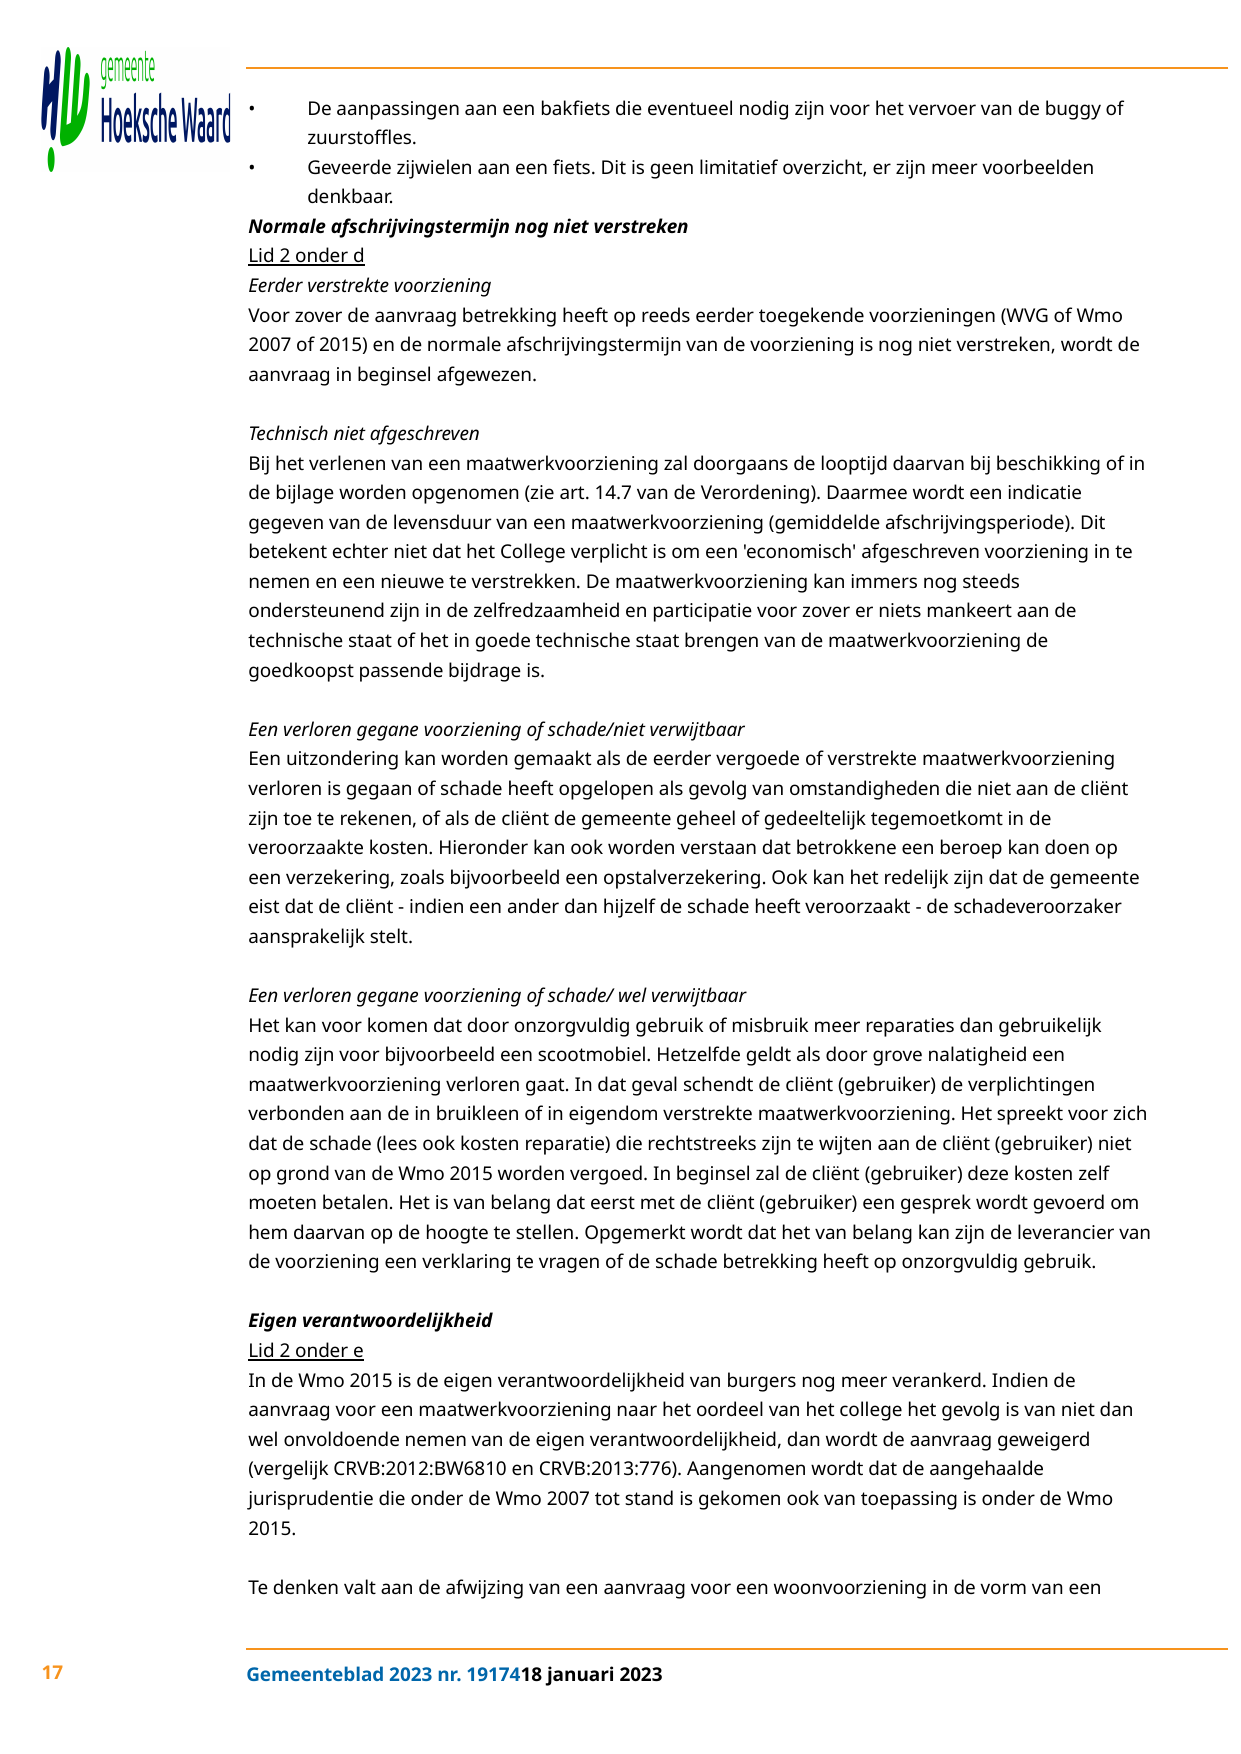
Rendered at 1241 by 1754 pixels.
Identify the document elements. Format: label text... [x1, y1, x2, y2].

text Een verloren gegane voorziening of schade/niet verwijtbaar [248, 716, 1152, 742]
picture [41, 47, 231, 172]
text Te denken valt aan de afwijzing van een aanvraag voor een woonvoorziening in de vorm van een [248, 1574, 1152, 1600]
text Lid 2 onder e [248, 1337, 1152, 1363]
text In de Wmo 2015 is de eigen verantwoordelijkheid van burgers nog meer verankerd. Indien de aanvraag voor een maatwerkvoorziening naar het oordeel van het college het gevolg is van niet dan wel onvoldoende nemen van de eigen verantwoordelijkheid, dan wordt de aanvraag geweigerd (vergelijk CRVB:2012:BW6810 en CRVB:2013:776). Aangenomen wordt dat de aangehaalde jurisprudentie die onder de Wmo 2007 tot stand is gekomen ook van toepassing is onder de Wmo 2015. [248, 1367, 1152, 1541]
text Normale afschrijvingstermijn nog niet verstreken [248, 213, 1152, 239]
text Een verloren gegane voorziening of schade/ wel verwijtbaar [248, 982, 1152, 1008]
text Eigen verantwoordelijkheid [248, 1308, 1152, 1333]
text Eerder verstrekte voorziening [248, 272, 1152, 298]
text Technisch niet afgeschreven [248, 420, 1152, 446]
list Geveerde zijwielen aan een fiets. Dit is geen limitatief overzicht, er zijn meer voorbeelden denkbaar. [248, 154, 1152, 209]
text Bij het verlenen van een maatwerkvoorziening zal doorgaans de looptijd daarvan bij beschikking of in de bijlage worden opgenomen (zie art. 14.7 van de Verordening). Daarmee wordt een indicatie gegeven van de levensduur van een maatwerkvoorziening (gemiddelde afschrijvingsperiode). Dit betekent echter niet dat het College verplicht is om een 'economisch' afgeschreven voorziening in te nemen en een nieuwe te verstrekken. De maatwerkvoorziening kan immers nog steeds ondersteunend zijn in de zelfredzaamheid en participatie voor zover er niets mankeert aan de technische staat of het in goede technische staat brengen van de maatwerkvoorziening de goedkoopst passende bijdrage is. [248, 450, 1152, 683]
text Voor zover de aanvraag betrekking heeft op reeds eerder toegekende voorzieningen (WVG of Wmo 2007 of 2015) en de normale afschrijvingstermijn van de voorziening is nog niet verstreken, wordt de aanvraag in beginsel afgewezen. [248, 302, 1152, 387]
list De aanpassingen aan een bakfiets die eventueel nodig zijn voor het vervoer van de buggy of zuurstoffles. [248, 95, 1152, 150]
text Lid 2 onder d [248, 243, 1152, 268]
text Een uitzondering kan worden gemaakt als de eerder vergoede of verstrekte maatwerkvoorziening verloren is gegaan of schade heeft opgelopen als gevolg van omstandigheden die niet aan de cliënt zijn toe te rekenen, of als de cliënt de gemeente geheel of gedeeltelijk tegemoetkomt in de veroorzaakte kosten. Hieronder kan ook worden verstaan dat betrokkene een beroep kan doen op een verzekering, zoals bijvoorbeeld een opstalverzekering. Ook kan het redelijk zijn dat de gemeente eist dat de cliënt - indien een ander dan hijzelf de schade heeft veroorzaakt - de schadeveroorzaker aansprakelijk stelt. [248, 746, 1152, 949]
text Het kan voor komen dat door onzorgvuldig gebruik of misbruik meer reparaties dan gebruikelijk nodig zijn voor bijvoorbeeld een scootmobiel. Hetzelfde geldt als door grove nalatigheid een maatwerkvoorziening verloren gaat. In dat geval schendt de cliënt (gebruiker) de verplichtingen verbonden aan de in bruikleen of in eigendom verstrekte maatwerkvoorziening. Het spreekt voor zich dat de schade (lees ook kosten reparatie) die rechtstreeks zijn te wijten aan de cliënt (gebruiker) niet op grond van de Wmo 2015 worden vergoed. In beginsel zal de cliënt (gebruiker) deze kosten zelf moeten betalen. Het is van belang dat eerst met de cliënt (gebruiker) een gesprek wordt gevoerd om hem daarvan op de hoogte te stellen. Opgemerkt wordt dat het van belang kan zijn de leverancier van de voorziening een verklaring te vragen of de schade betrekking heeft op onzorgvuldig gebruik. [248, 1012, 1152, 1274]
